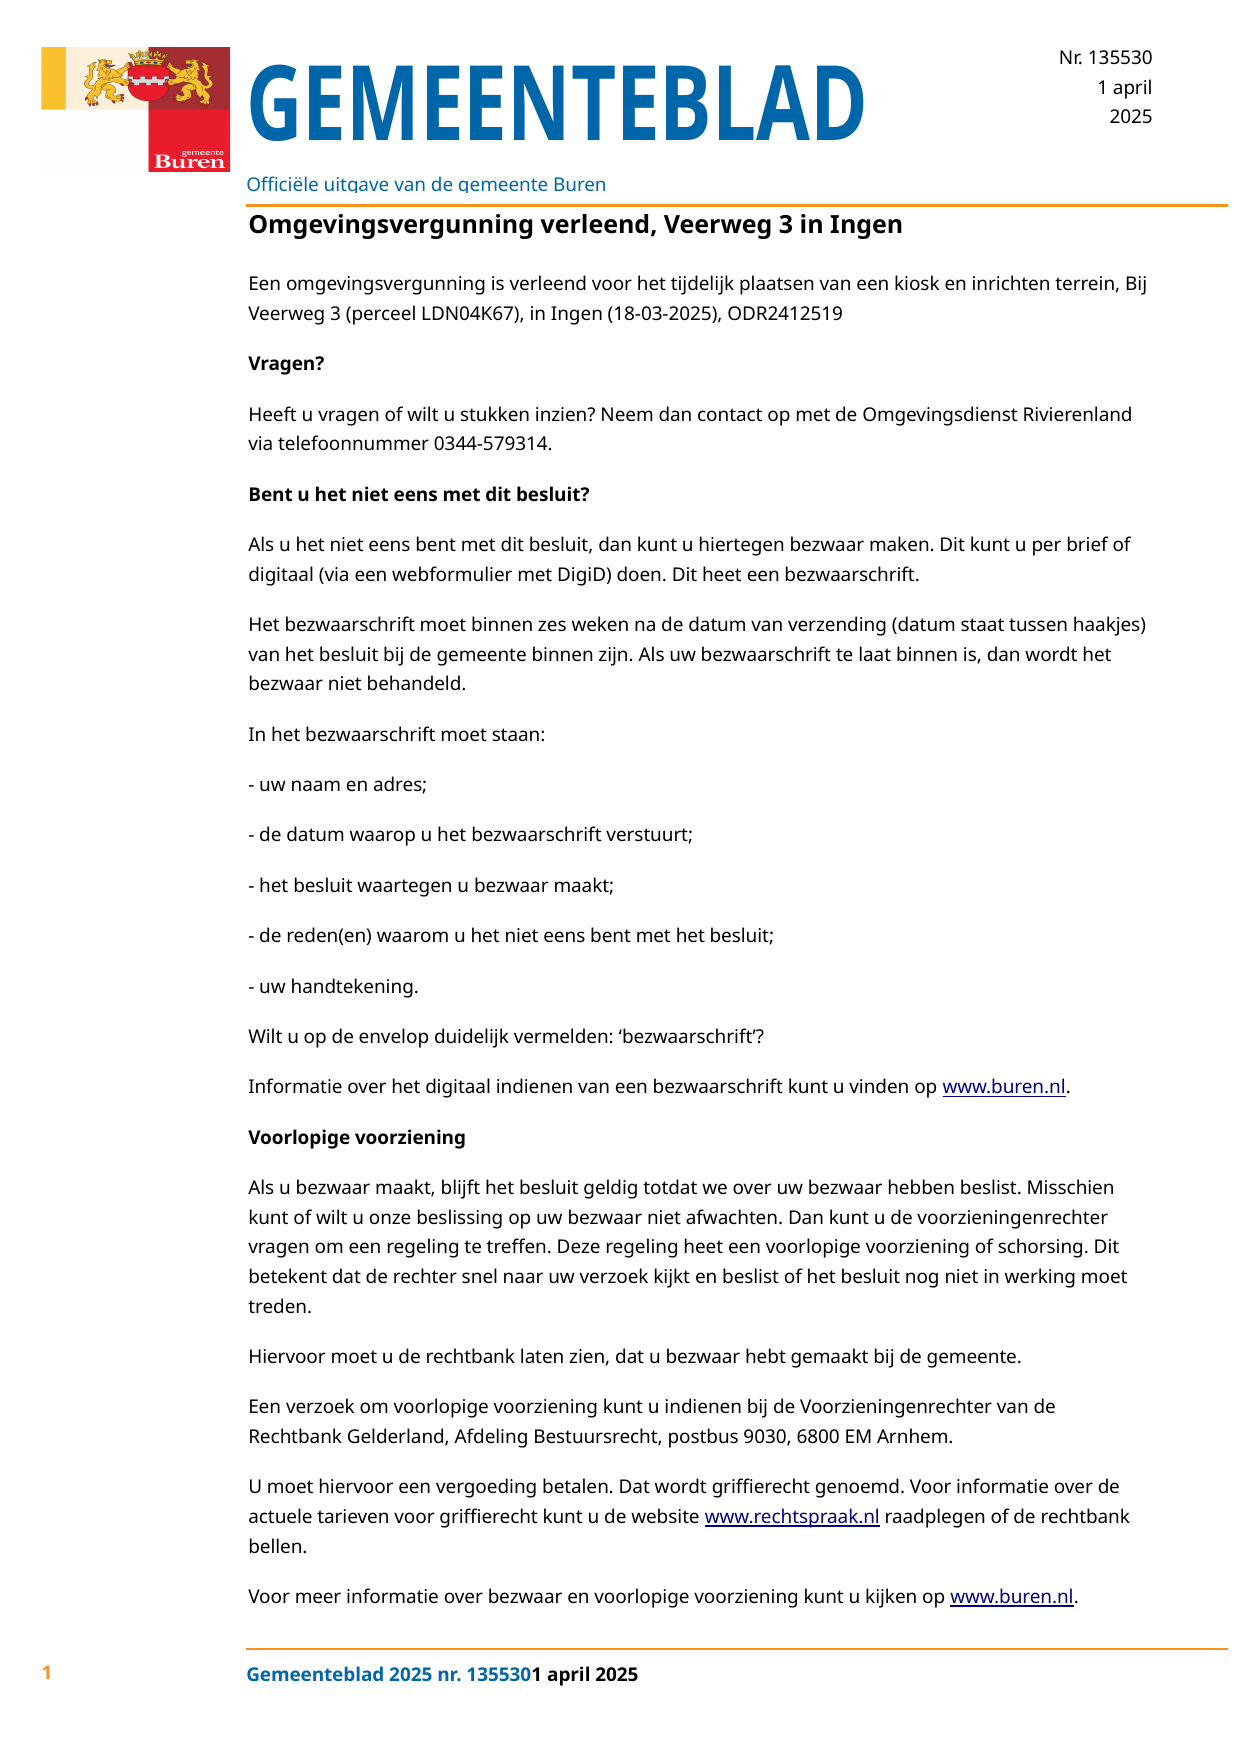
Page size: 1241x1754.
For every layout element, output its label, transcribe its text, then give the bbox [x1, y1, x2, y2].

text - uw naam en adres; [248, 771, 1152, 797]
text U moet hiervoor een vergoeding betalen. Dat wordt griffierecht genoemd. Voor informatie over de actuele tarieven voor griffierecht kunt u de website www.rechtspraak.nl raadplegen of de rechtbank bellen. [248, 1474, 1152, 1558]
text - uw handtekening. [248, 973, 1152, 998]
text In het bezwaarschrift moet staan: [248, 721, 1152, 746]
text Een omgevingsvergunning is verleend voor het tijdelijk plaatsen van een kiosk en inrichten terrein, Bij Veerweg 3 (perceel LDN04K67), in Ingen (18-03-2025), ODR2412519 [248, 270, 1152, 326]
text Heeft u vragen of wilt u stukken inzien? Neem dan contact op met de Omgevingsdienst Rivierenland via telefoonnummer 0344-579314. [248, 401, 1152, 456]
text Voor meer informatie over bezwaar en voorlopige voorziening kunt u kijken op www.buren.nl. [248, 1583, 1152, 1609]
text Het bezwaarschrift moet binnen zes weken na de datum van verzending (datum staat tussen haakjes) van het besluit bij de gemeente binnen zijn. Als uw bezwaarschrift te laat binnen is, dan wordt het bezwaar niet behandeld. [248, 611, 1152, 696]
text Omgevingsvergunning verleend, Veerweg 3 in Ingen [248, 207, 1152, 241]
text - het besluit waartegen u bezwaar maakt; [248, 872, 1152, 898]
text Hiervoor moet u de rechtbank laten zien, dat u bezwaar hebt gemaakt bij de gemeente. [248, 1343, 1152, 1369]
text Als u bezwaar maakt, blijft het besluit geldig totdat we over uw bezwaar hebben beslist. Misschien kunt of wilt u onze beslissing op uw bezwaar niet afwachten. Dan kunt u de voorzieningenrechter vragen om een regeling te treffen. Deze regeling heet een voorlopige voorziening of schorsing. Dit betekent dat de rechter snel naar uw verzoek kijkt en beslist of het besluit nog niet in werking moet treden. [248, 1174, 1152, 1318]
text - de datum waarop u het bezwaarschrift verstuurt; [248, 822, 1152, 847]
text Informatie over het digitaal indienen van een bezwaarschrift kunt u vinden op www.buren.nl. [248, 1074, 1152, 1099]
text Als u het niet eens bent met dit besluit, dan kunt u hiertegen bezwaar maken. Dit kunt u per brief of digitaal (via een webformulier met DigiD) doen. Dit heet een bezwaarschrift. [248, 531, 1152, 586]
text Vragen? [248, 350, 1152, 376]
picture [41, 47, 231, 172]
text Voorlopige voorziening [248, 1124, 1152, 1150]
text Wilt u op de envelop duidelijk vermelden: ‘bezwaarschrift’? [248, 1023, 1152, 1049]
text Bent u het niet eens met dit besluit? [248, 481, 1152, 506]
text - de reden(en) waarom u het niet eens bent met het besluit; [248, 922, 1152, 948]
text Een verzoek om voorlopige voorziening kunt u indienen bij de Voorzieningenrechter van de Rechtbank Gelderland, Afdeling Bestuursrecht, postbus 9030, 6800 EM Arnhem. [248, 1394, 1152, 1449]
